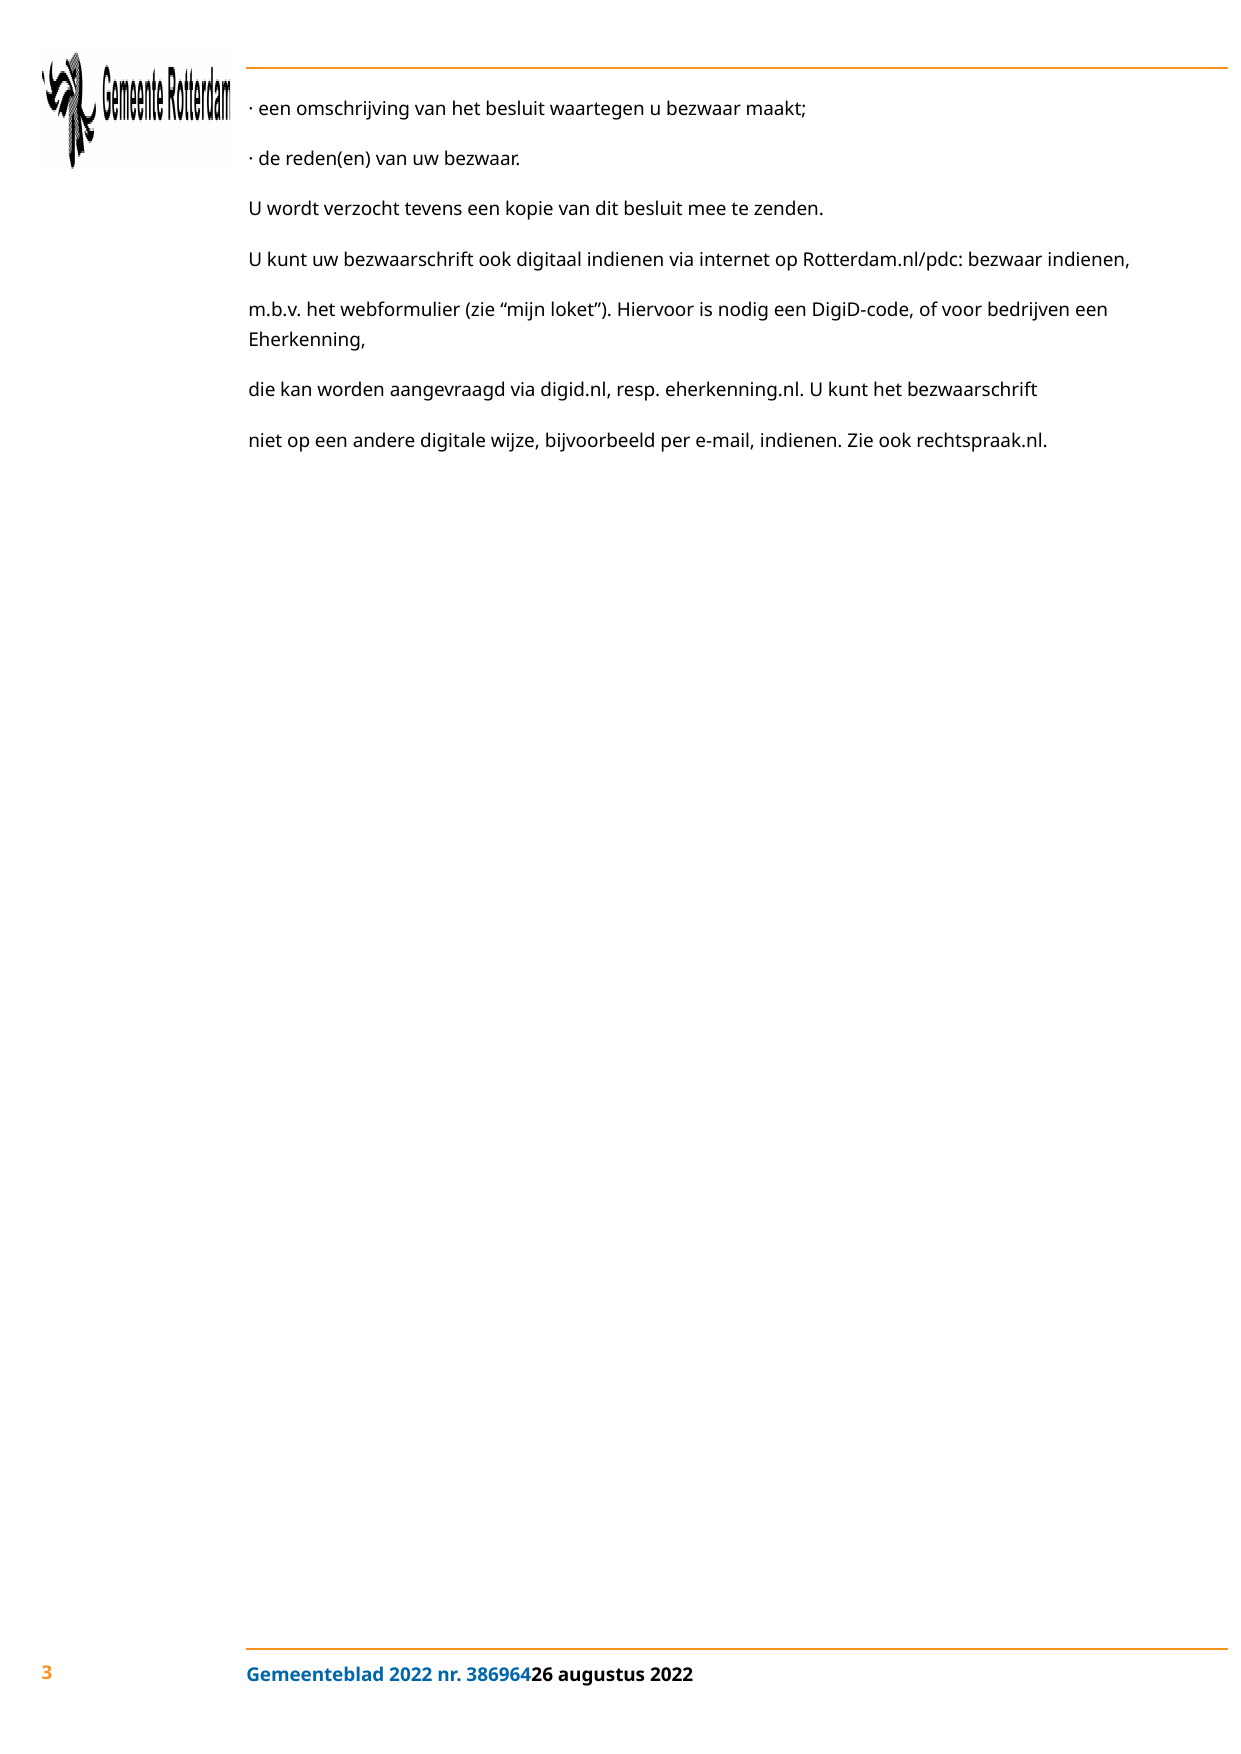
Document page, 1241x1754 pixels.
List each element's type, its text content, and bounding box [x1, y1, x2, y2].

text · een omschrijving van het besluit waartegen u bezwaar maakt; [248, 95, 1152, 121]
text U kunt uw bezwaarschrift ook digitaal indienen via internet op Rotterdam.nl/pdc: bezwaar indienen, [248, 246, 1152, 272]
text m.b.v. het webformulier (zie “mijn loket”). Hiervoor is nodig een DigiD-code, of voor bedrijven een Eherkenning, [248, 296, 1152, 352]
text niet op een andere digitale wijze, bijvoorbeeld per e-mail, indienen. Zie ook rechtspraak.nl. [248, 427, 1152, 453]
text · de reden(en) van uw bezwaar. [248, 145, 1152, 171]
picture [41, 47, 231, 172]
text U wordt verzocht tevens een kopie van dit besluit mee te zenden. [248, 196, 1152, 221]
text die kan worden aangevraagd via digid.nl, resp. eherkenning.nl. U kunt het bezwaarschrift [248, 376, 1152, 402]
